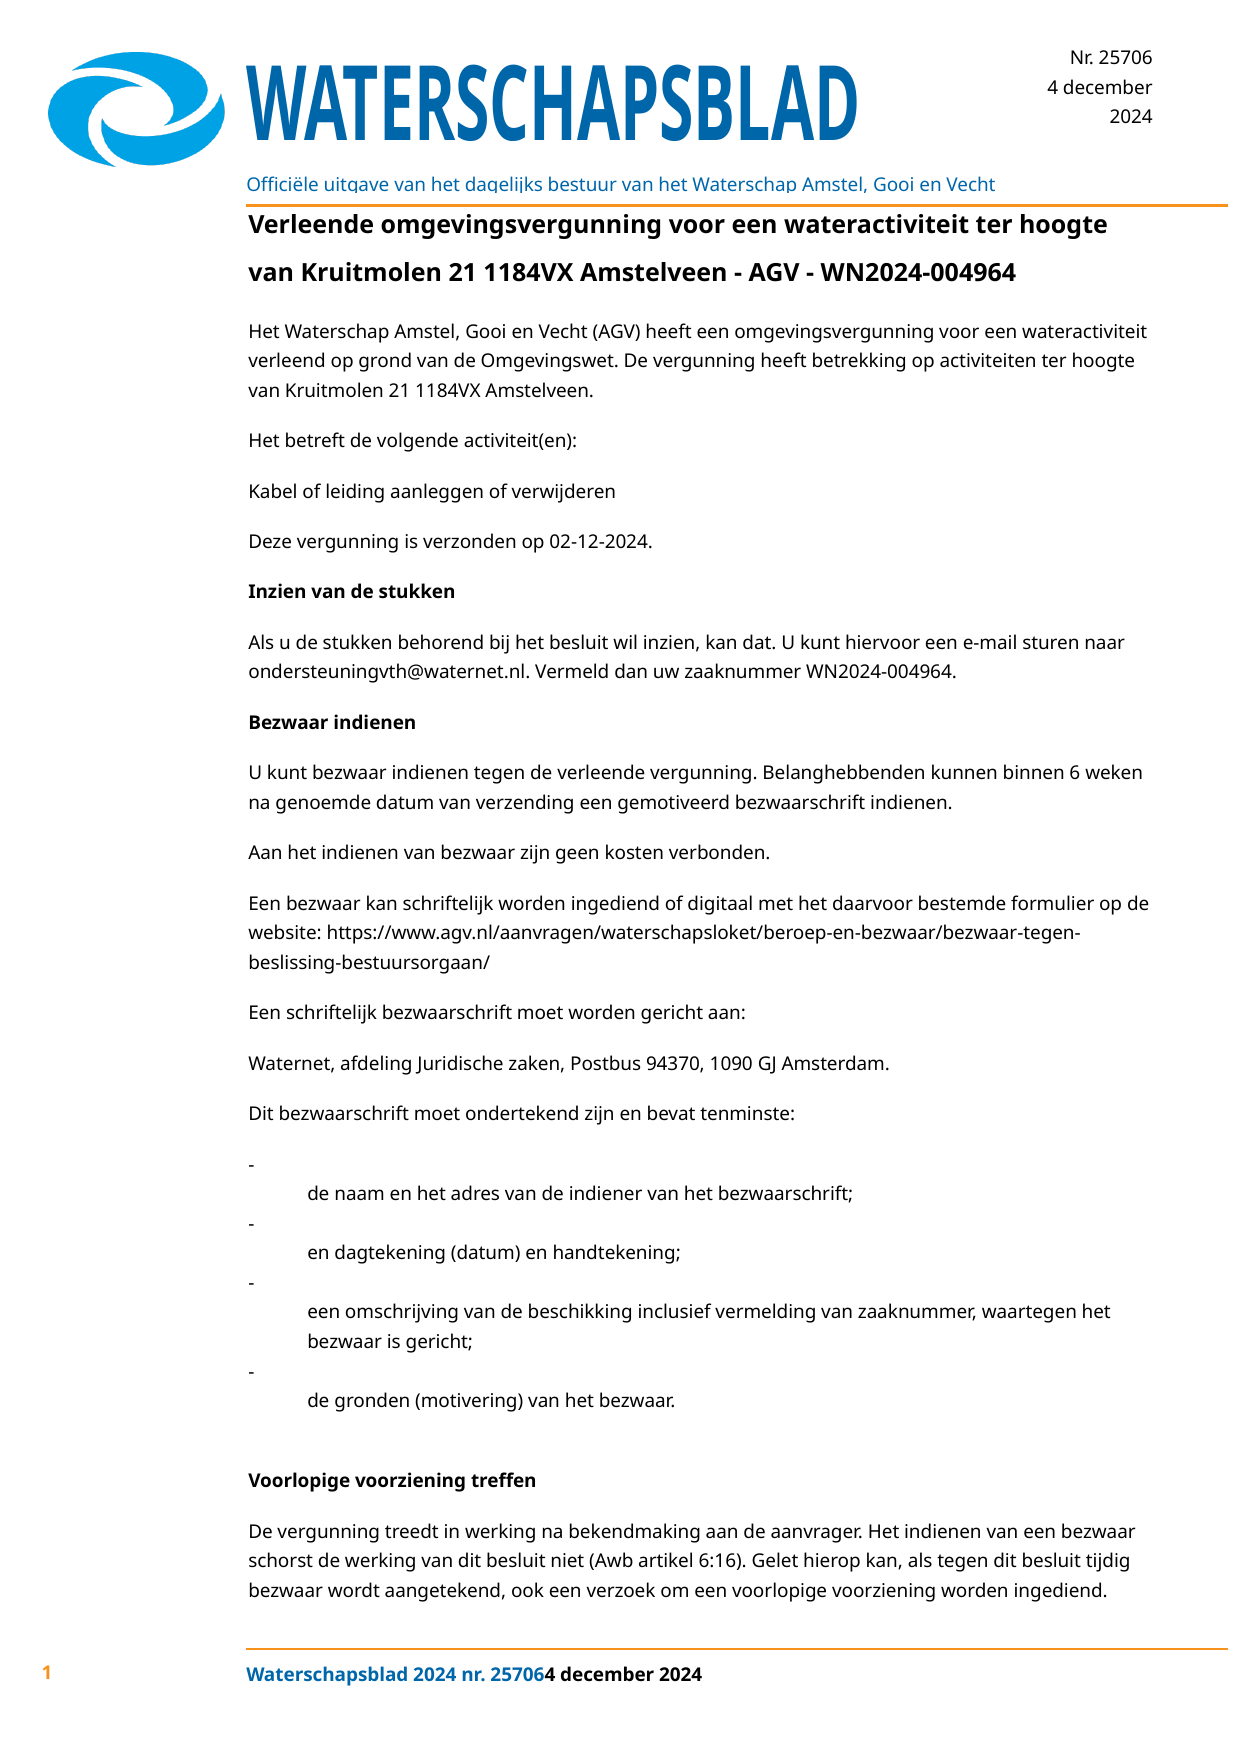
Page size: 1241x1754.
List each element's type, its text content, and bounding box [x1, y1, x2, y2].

text Het Waterschap Amstel, Gooi en Vecht (AGV) heeft een omgevingsvergunning voor een wateractiviteit verleend op grond van de Omgevingswet. De vergunning heeft betrekking op activiteiten ter hoogte van Kruitmolen 21 1184VX Amstelveen. [248, 318, 1152, 403]
list een omschrijving van de beschikking inclusief vermelding van zaaknummer, waartegen het bezwaar is gericht; [248, 1299, 1152, 1354]
text Bezwaar indienen [248, 709, 1152, 735]
text Kabel of leiding aanleggen of verwijderen [248, 478, 1152, 504]
text Een schriftelijk bezwaarschrift moet worden gericht aan: [248, 999, 1152, 1025]
text Aan het indienen van bezwaar zijn geen kosten verbonden. [248, 839, 1152, 865]
text Waternet, afdeling Juridische zaken, Postbus 94370, 1090 GJ Amsterdam. [248, 1050, 1152, 1076]
text Voorlopige voorziening treffen [248, 1467, 1152, 1493]
text Dit bezwaarschrift moet ondertekend zijn en bevat tenminste: [248, 1100, 1152, 1126]
list de naam en het adres van de indiener van het bezwaarschrift; [248, 1180, 1152, 1206]
list de gronden (motivering) van het bezwaar. [248, 1387, 1152, 1413]
list en dagtekening (datum) en handtekening; [248, 1239, 1152, 1265]
text Deze vergunning is verzonden op 02-12-2024. [248, 528, 1152, 554]
text Een bezwaar kan schriftelijk worden ingediend of digitaal met het daarvoor bestemde formulier op de website: https://www.agv.nl/aanvragen/waterschapsloket/beroep-en-bezwaar/bezwaar-tegen-beslissing-bestuursorgaan/ [248, 890, 1152, 975]
picture [41, 47, 231, 172]
text Het betreft de volgende activiteit(en): [248, 427, 1152, 453]
text De vergunning treedt in werking na bekendmaking aan de aanvrager. Het indienen van een bezwaar schorst de werking van dit besluit niet (Awb artikel 6:16). Gelet hierop kan, als tegen dit besluit tijdig bezwaar wordt aangetekend, ook een verzoek om een voorlopige voorziening worden ingediend. [248, 1518, 1152, 1603]
text Als u de stukken behorend bij het besluit wil inzien, kan dat. U kunt hiervoor een e-mail sturen naar ondersteuningvth@waternet.nl. Vermeld dan uw zaaknummer WN2024-004964. [248, 629, 1152, 684]
text Inzien van de stukken [248, 579, 1152, 604]
text Verleende omgevingsvergunning voor een wateractiviteit ter hoogte van Kruitmolen 21 1184VX Amstelveen - AGV - WN2024-004964 [248, 207, 1152, 288]
text U kunt bezwaar indienen tegen de verleende vergunning. Belanghebbenden kunnen binnen 6 weken na genoemde datum van verzending een gemotiveerd bezwaarschrift indienen. [248, 759, 1152, 815]
